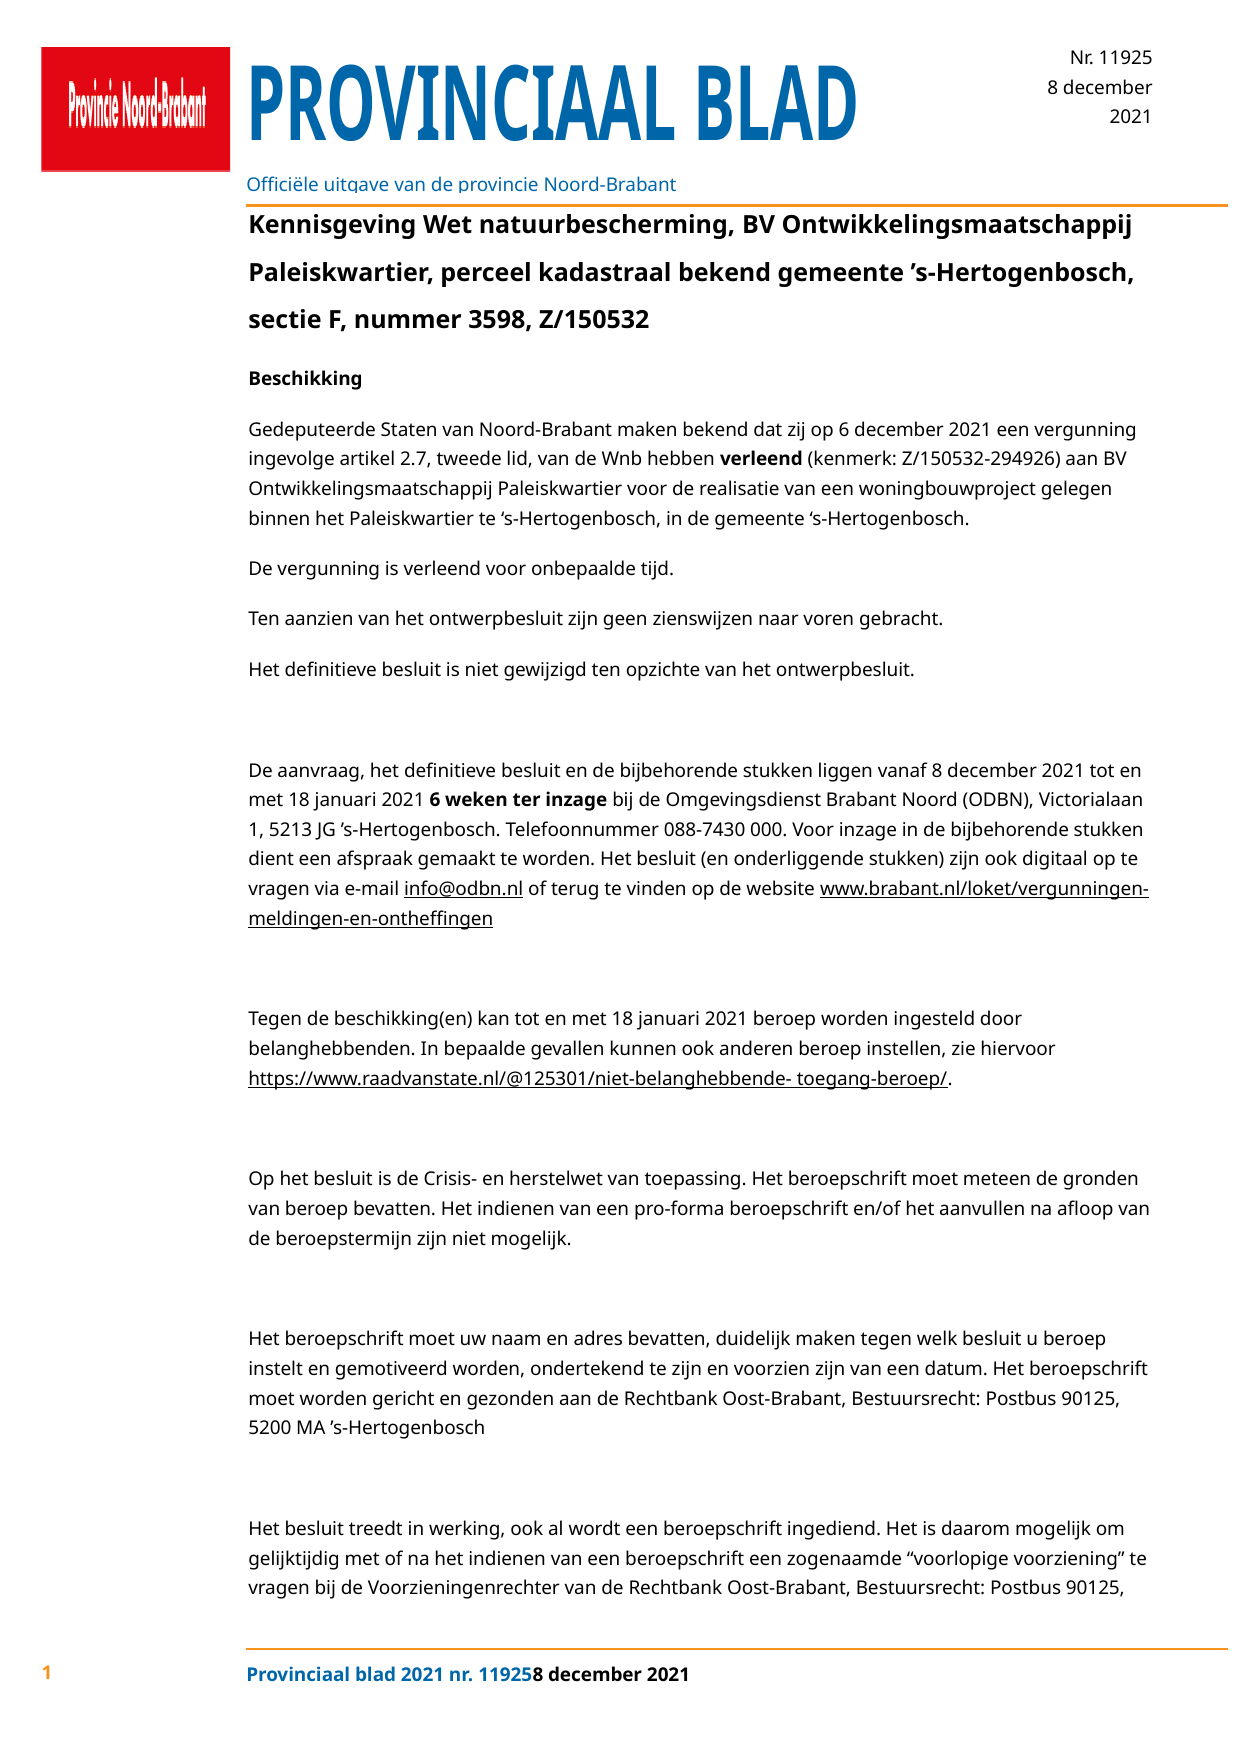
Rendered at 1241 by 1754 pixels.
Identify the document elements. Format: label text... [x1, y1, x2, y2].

text Het definitieve besluit is niet gewijzigd ten opzichte van het ontwerpbesluit. [248, 656, 1152, 682]
text Het beroepschrift moet uw naam en adres bevatten, duidelijk maken tegen welk besluit u beroep instelt en gemotiveerd worden, ondertekend te zijn en voorzien zijn van een datum. Het beroepschrift moet worden gericht en gezonden aan de Rechtbank Oost-Brabant, Bestuursrecht: Postbus 90125, 5200 MA ’s-Hertogenbosch [248, 1326, 1152, 1440]
text Kennisgeving Wet natuurbescherming, BV Ontwikkelingsmaatschappij Paleiskwartier, perceel kadastraal bekend gemeente ’s-Hertogenbosch, sectie F, nummer 3598, Z/150532 [248, 207, 1152, 336]
text Tegen de beschikking(en) kan tot en met 18 januari 2021 beroep worden ingesteld door belanghebbenden. In bepaalde gevallen kunnen ook anderen beroep instellen, zie hiervoor https://www.raadvanstate.nl/@125301/niet-belanghebbende- toegang-beroep/. [248, 1006, 1152, 1090]
text De vergunning is verleend voor onbepaalde tijd. [248, 555, 1152, 581]
text Op het besluit is de Crisis- en herstelwet van toepassing. Het beroepschrift moet meteen de gronden van beroep bevatten. Het indienen van een pro-forma beroepschrift en/of het aanvullen na afloop van de beroepstermijn zijn niet mogelijk. [248, 1166, 1152, 1250]
text Het besluit treedt in werking, ook al wordt een beroepschrift ingediend. Het is daarom mogelijk om gelijktijdig met of na het indienen van een beroepschrift een zogenaamde “voorlopige voorziening” te vragen bij de Voorzieningenrechter van de Rechtbank Oost-Brabant, Bestuursrecht: Postbus 90125, [248, 1515, 1152, 1600]
text Ten aanzien van het ontwerpbesluit zijn geen zienswijzen naar voren gebracht. [248, 606, 1152, 631]
text Gedeputeerde Staten van Noord-Brabant maken bekend dat zij op 6 december 2021 een vergunning ingevolge artikel 2.7, tweede lid, van de Wnb hebben verleend (kenmerk: Z/150532-294926) aan BV Ontwikkelingsmaatschappij Paleiskwartier voor de realisatie van een woningbouwproject gelegen binnen het Paleiskwartier te ‘s-Hertogenbosch, in de gemeente ‘s-Hertogenbosch. [248, 416, 1152, 530]
text De aanvraag, het definitieve besluit en de bijbehorende stukken liggen vanaf 8 december 2021 tot en met 18 januari 2021 6 weken ter inzage bij de Omgevingsdienst Brabant Noord (ODBN), Victorialaan 1, 5213 JG ’s-Hertogenbosch. Telefoonnummer 088-7430 000. Voor inzage in de bijbehorende stukken dient een afspraak gemaakt te worden. Het besluit (en onderliggende stukken) zijn ook digitaal op te vragen via e-mail info@odbn.nl of terug te vinden op de website www.brabant.nl/loket/vergunningen-meldingen-en-ontheffingen [248, 757, 1152, 930]
text Beschikking [248, 366, 1152, 391]
picture [41, 47, 231, 172]
